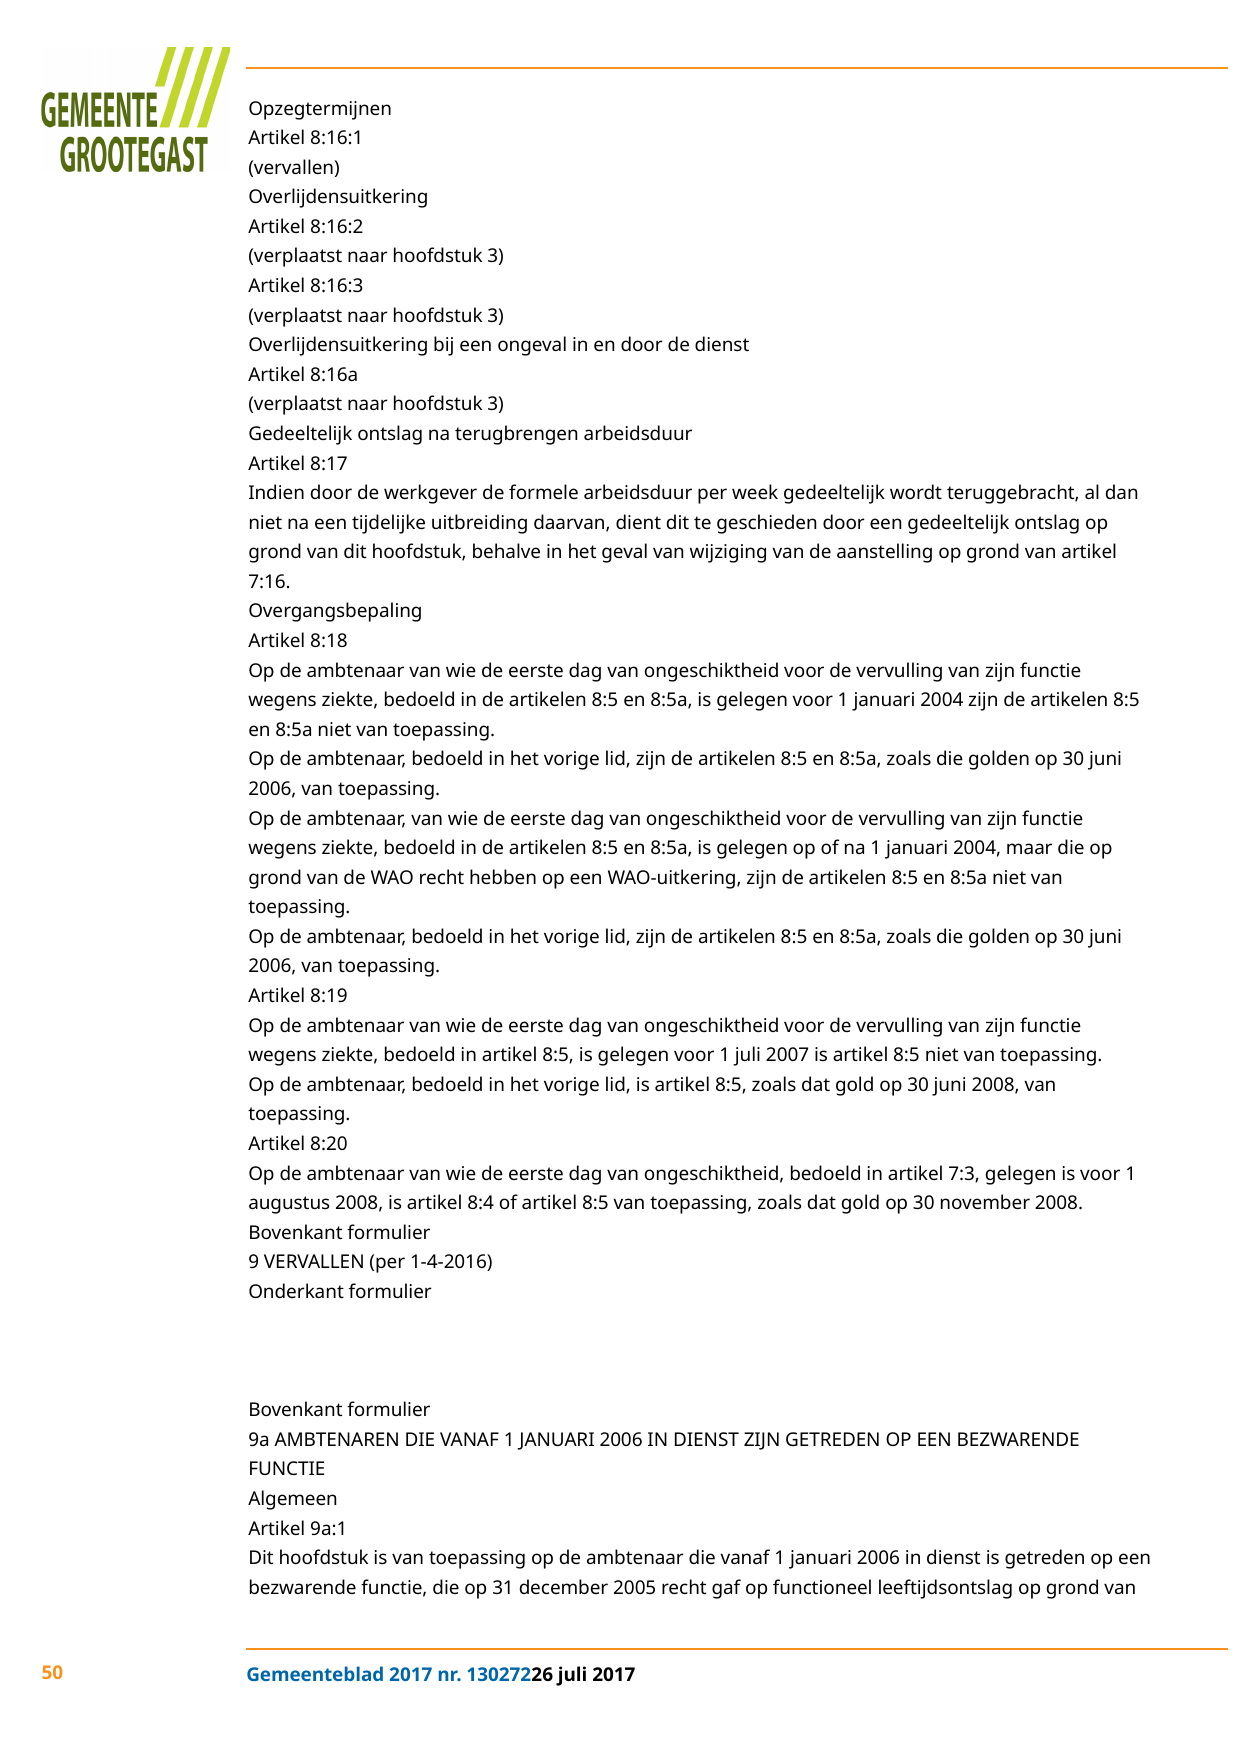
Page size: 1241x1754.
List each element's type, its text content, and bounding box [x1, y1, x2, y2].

text 9 VERVALLEN (per 1-4-2016) [248, 1248, 1152, 1274]
text (verplaatst naar hoofdstuk 3) [248, 391, 1152, 416]
text Overlijdensuitkering bij een ongeval in en door de dienst [248, 331, 1152, 357]
text (verplaatst naar hoofdstuk 3) [248, 243, 1152, 268]
text Op de ambtenaar, bedoeld in het vorige lid, zijn de artikelen 8:5 en 8:5a, zoals die golden op 30 juni 2006, van toepassing. [248, 923, 1152, 978]
text Opzegtermijnen [248, 95, 1152, 121]
text Dit hoofdstuk is van toepassing op de ambtenaar die vanaf 1 januari 2006 in dienst is getreden op een bezwarende functie, die op 31 december 2005 recht gaf op functioneel leeftijdsontslag op grond van [248, 1544, 1152, 1600]
text Artikel 8:16:1 [248, 124, 1152, 150]
text Bovenkant formulier [248, 1396, 1152, 1422]
text Indien door de werkgever de formele arbeidsduur per week gedeeltelijk wordt teruggebracht, al dan niet na een tijdelijke uitbreiding daarvan, dient dit te geschieden door een gedeeltelijk ontslag op grond van dit hoofdstuk, behalve in het geval van wijziging van de aanstelling op grond van artikel 7:16. [248, 479, 1152, 594]
text Op de ambtenaar van wie de eerste dag van ongeschiktheid voor de vervulling van zijn functie wegens ziekte, bedoeld in artikel 8:5, is gelegen voor 1 juli 2007 is artikel 8:5 niet van toepassing. [248, 1012, 1152, 1067]
text Op de ambtenaar, bedoeld in het vorige lid, zijn de artikelen 8:5 en 8:5a, zoals die golden op 30 juni 2006, van toepassing. [248, 746, 1152, 801]
text Op de ambtenaar, bedoeld in het vorige lid, is artikel 8:5, zoals dat gold op 30 juni 2008, van toepassing. [248, 1071, 1152, 1126]
text Artikel 8:17 [248, 450, 1152, 476]
text Overlijdensuitkering [248, 183, 1152, 209]
text Op de ambtenaar, van wie de eerste dag van ongeschiktheid voor de vervulling van zijn functie wegens ziekte, bedoeld in de artikelen 8:5 en 8:5a, is gelegen op of na 1 januari 2004, maar die op grond van de WAO recht hebben op een WAO-uitkering, zijn de artikelen 8:5 en 8:5a niet van toepassing. [248, 805, 1152, 919]
text Artikel 8:16:2 [248, 213, 1152, 239]
text Artikel 8:19 [248, 982, 1152, 1008]
picture [41, 47, 231, 172]
text Onderkant formulier [248, 1278, 1152, 1304]
text Artikel 8:18 [248, 627, 1152, 653]
text (verplaatst naar hoofdstuk 3) [248, 302, 1152, 328]
text Artikel 8:16a [248, 361, 1152, 387]
text Gedeeltelijk ontslag na terugbrengen arbeidsduur [248, 420, 1152, 446]
text Bovenkant formulier [248, 1219, 1152, 1245]
text Op de ambtenaar van wie de eerste dag van ongeschiktheid, bedoeld in artikel 7:3, gelegen is voor 1 augustus 2008, is artikel 8:4 of artikel 8:5 van toepassing, zoals dat gold op 30 november 2008. [248, 1160, 1152, 1215]
text Artikel 9a:1 [248, 1515, 1152, 1541]
text Algemeen [248, 1485, 1152, 1511]
text 9a AMBTENAREN DIE VANAF 1 JANUARI 2006 IN DIENST ZIJN GETREDEN OP EEN BEZWARENDE FUNCTIE [248, 1426, 1152, 1481]
text Op de ambtenaar van wie de eerste dag van ongeschiktheid voor de vervulling van zijn functie wegens ziekte, bedoeld in de artikelen 8:5 en 8:5a, is gelegen voor 1 januari 2004 zijn de artikelen 8:5 en 8:5a niet van toepassing. [248, 657, 1152, 742]
text Artikel 8:16:3 [248, 272, 1152, 298]
text (vervallen) [248, 154, 1152, 180]
text Overgangsbepaling [248, 598, 1152, 623]
text Artikel 8:20 [248, 1130, 1152, 1156]
